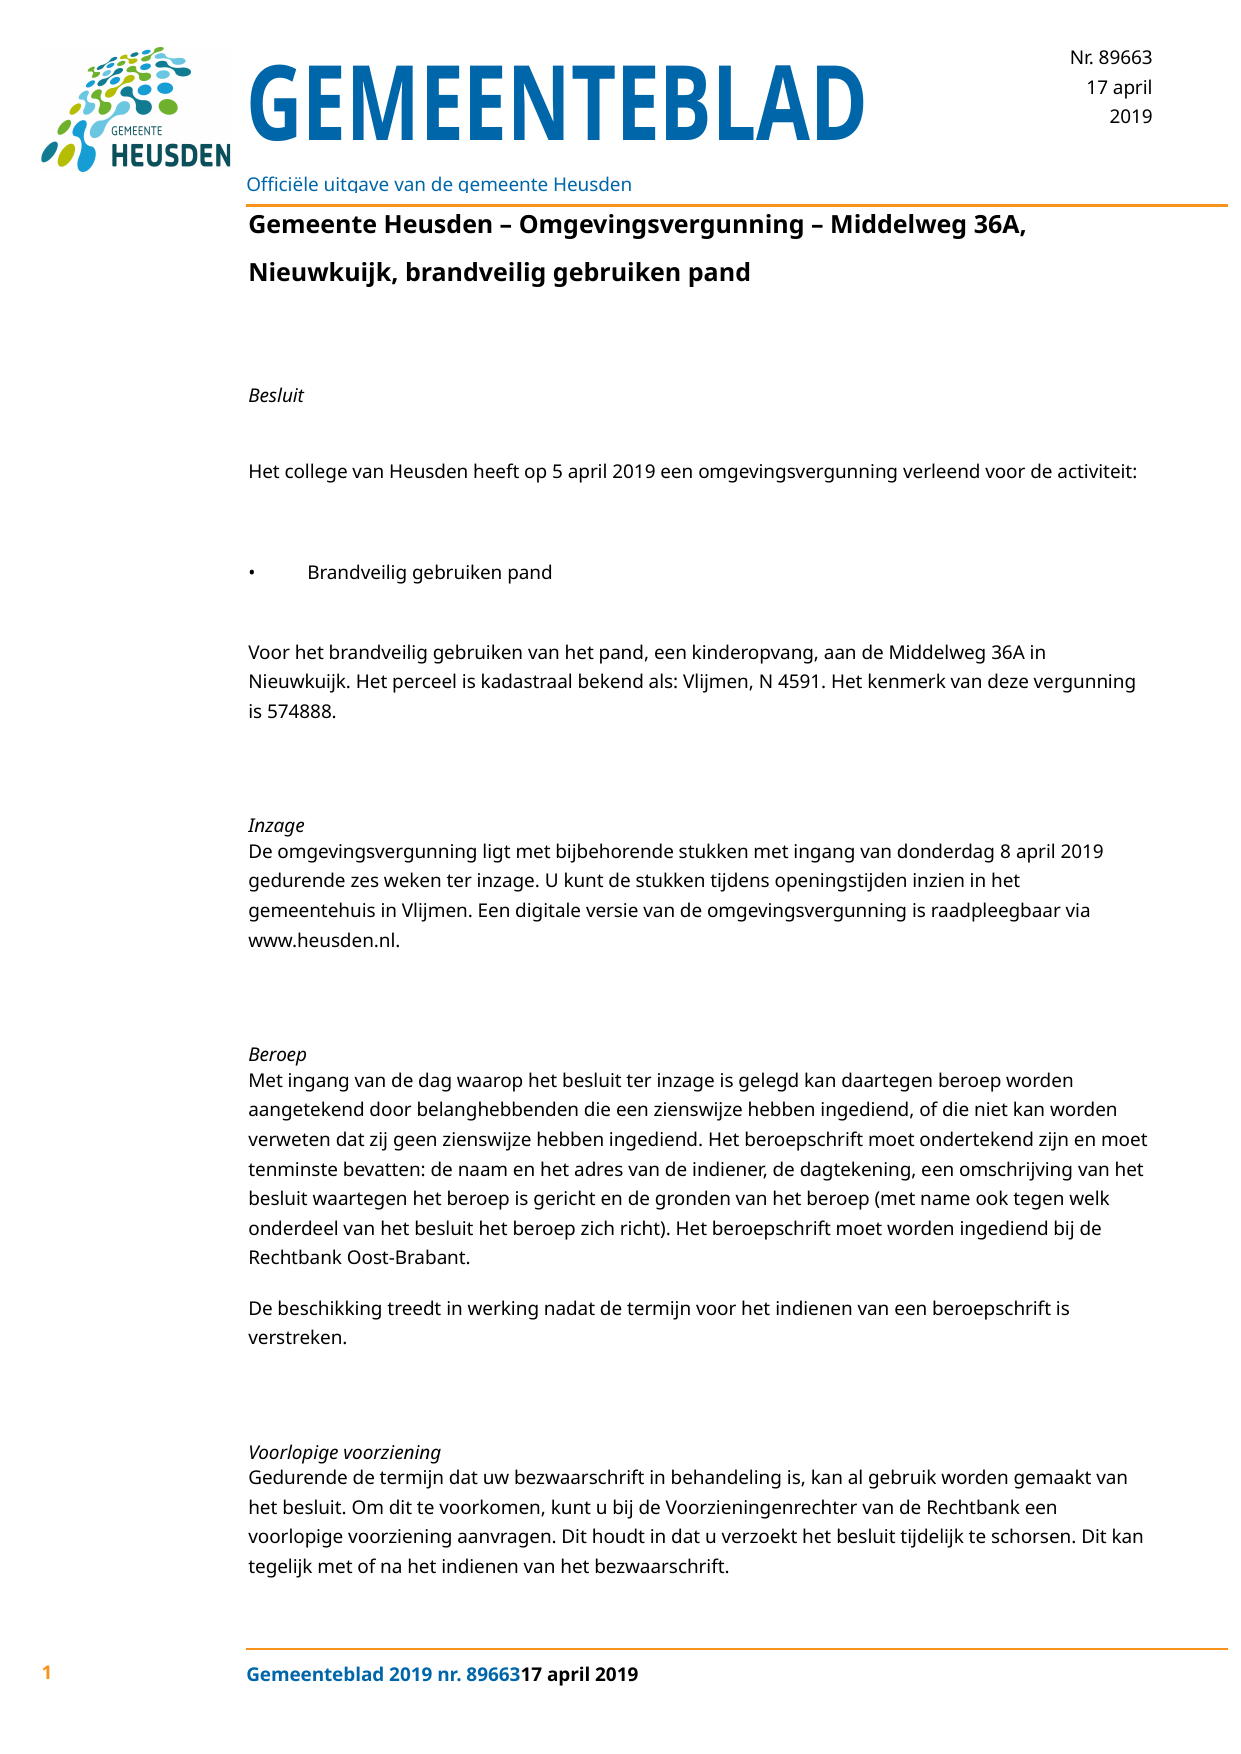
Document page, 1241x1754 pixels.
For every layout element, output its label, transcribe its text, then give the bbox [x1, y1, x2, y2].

text Gemeente Heusden – Omgevingsvergunning – Middelweg 36A, Nieuwkuijk, brandveilig gebruiken pand [248, 207, 1152, 288]
text De omgevingsvergunning ligt met bijbehorende stukken met ingang van donderdag 8 april 2019 gedurende zes weken ter inzage. U kunt de stukken tijdens openingstijden inzien in het gemeentehuis in Vlijmen. Een digitale versie van de omgevingsvergunning is raadpleegbaar via www.heusden.nl. [248, 838, 1152, 953]
text Besluit [248, 382, 1152, 408]
text Inzage [248, 812, 1152, 838]
text Voor het brandveilig gebruiken van het pand, een kinderopvang, aan de Middelweg 36A in Nieuwkuijk. Het perceel is kadastraal bekend als: Vlijmen, N 4591. Het kenmerk van deze vergunning is 574888. [248, 639, 1152, 724]
picture [41, 47, 231, 172]
text Gedurende de termijn dat uw bezwaarschrift in behandeling is, kan al gebruik worden gemaakt van het besluit. Om dit te voorkomen, kunt u bij de Voorzieningenrechter van de Rechtbank een voorlopige voorziening aanvragen. Dit houdt in dat u verzoekt het besluit tijdelijk te schorsen. Dit kan tegelijk met of na het indienen van het bezwaarschrift. [248, 1464, 1152, 1579]
text Beroep [248, 1041, 1152, 1067]
text Het college van Heusden heeft op 5 april 2019 een omgevingsvergunning verleend voor de activiteit: [248, 458, 1152, 484]
text De beschikking treedt in werking nadat de termijn voor het indienen van een beroepschrift is verstreken. [248, 1295, 1152, 1350]
list Brandveilig gebruiken pand [248, 559, 1152, 584]
text Met ingang van de dag waarop het besluit ter inzage is gelegd kan daartegen beroep worden aangetekend door belanghebbenden die een zienswijze hebben ingediend, of die niet kan worden verweten dat zij geen zienswijze hebben ingediend. Het beroepschrift moet ondertekend zijn en moet tenminste bevatten: de naam en het adres van de indiener, de dagtekening, een omschrijving van het besluit waartegen het beroep is gericht en de gronden van het beroep (met name ook tegen welk onderdeel van het besluit het beroep zich richt). Het beroepschrift moet worden ingediend bij de Rechtbank Oost-Brabant. [248, 1067, 1152, 1270]
text Voorlopige voorziening [248, 1439, 1152, 1464]
